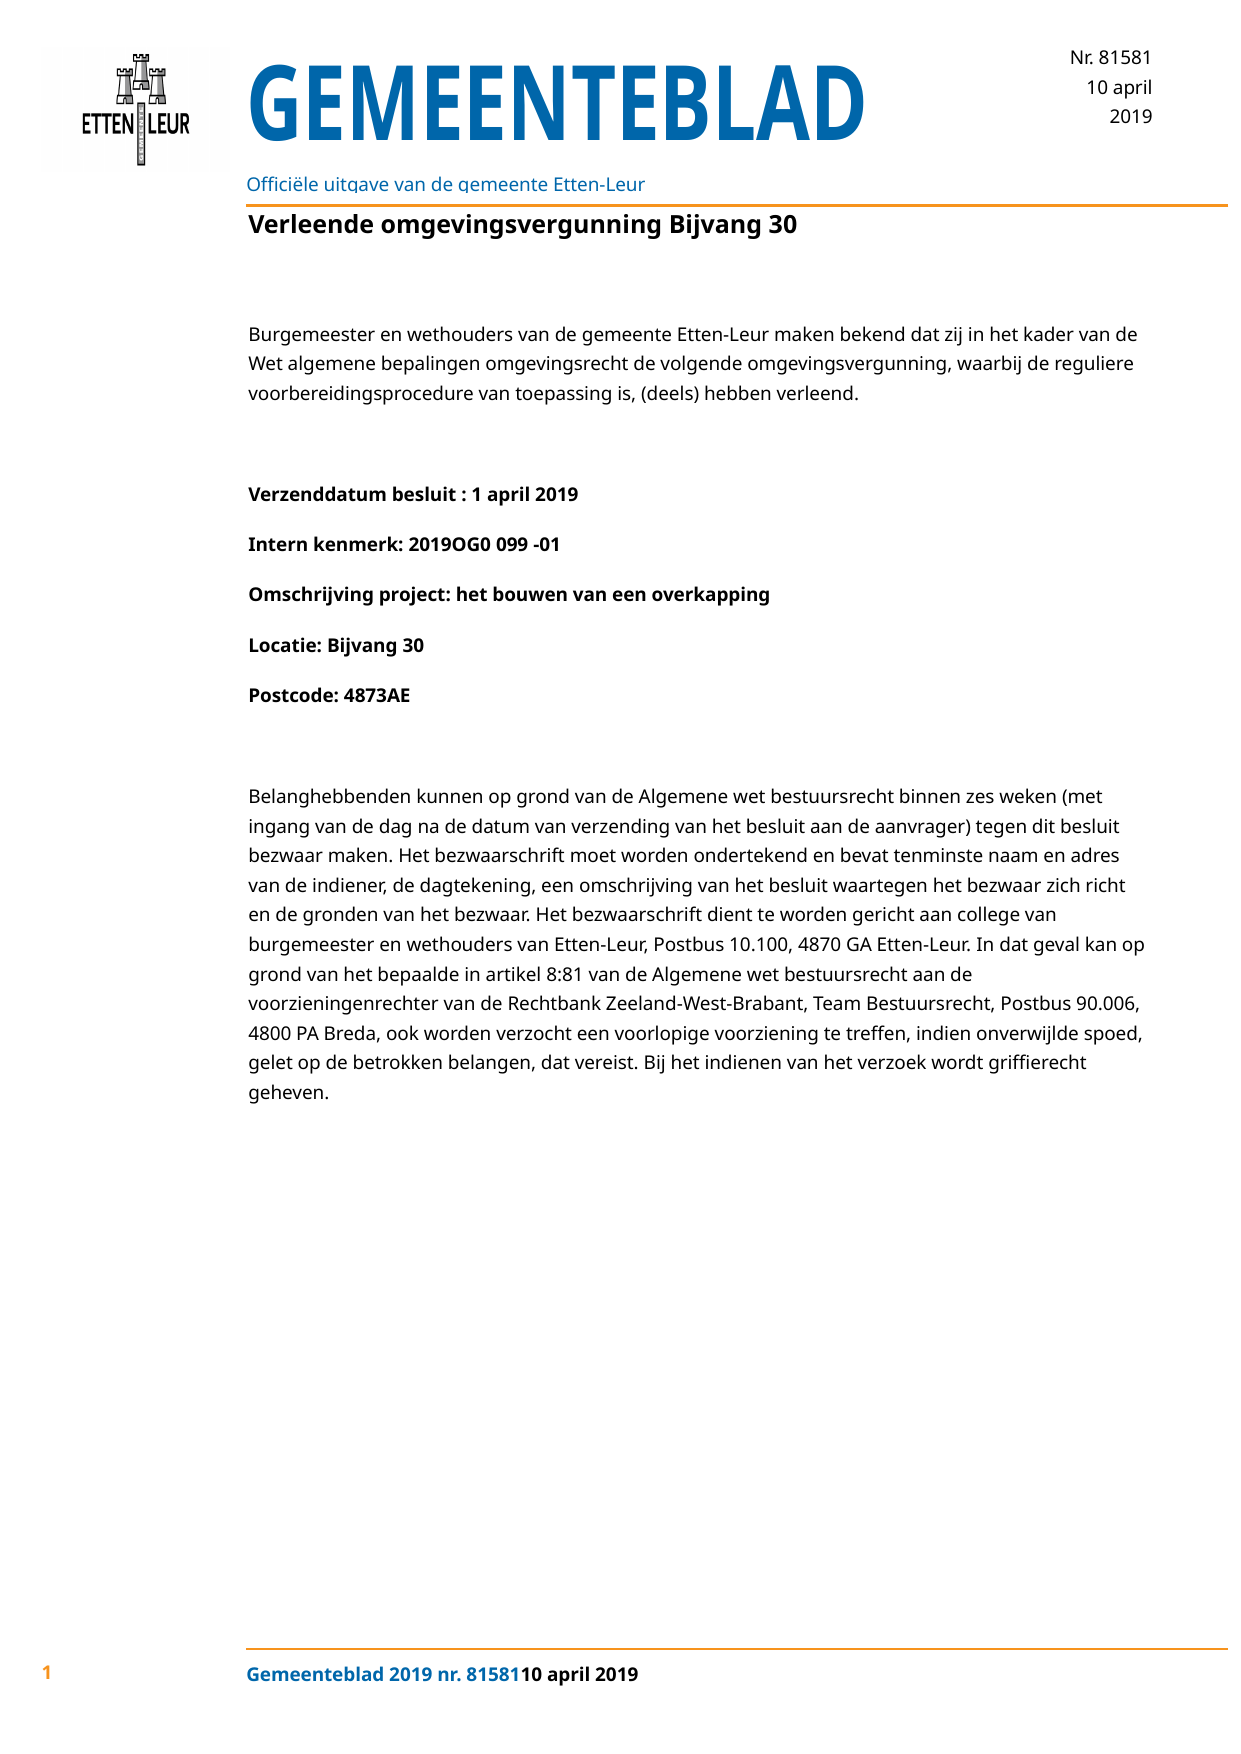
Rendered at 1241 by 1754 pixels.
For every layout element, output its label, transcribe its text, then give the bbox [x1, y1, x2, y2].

text Locatie: Bijvang 30 [248, 632, 1152, 658]
text Burgemeester en wethouders van de gemeente Etten-Leur maken bekend dat zij in het kader van de Wet algemene bepalingen omgevingsrecht de volgende omgevingsvergunning, waarbij de reguliere voorbereidingsprocedure van toepassing is, (deels) hebben verleend. [248, 321, 1152, 406]
text Verzenddatum besluit : 1 april 2019 [248, 481, 1152, 506]
text Verleende omgevingsvergunning Bijvang 30 [248, 207, 1152, 241]
text Postcode: 4873AE [248, 682, 1152, 708]
picture [41, 47, 231, 172]
text Omschrijving project: het bouwen van een overkapping [248, 582, 1152, 607]
text Intern kenmerk: 2019OG0 099 -01 [248, 531, 1152, 557]
text Belanghebbenden kunnen op grond van de Algemene wet bestuursrecht binnen zes weken (met ingang van de dag na de datum van verzending van het besluit aan de aanvrager) tegen dit besluit bezwaar maken. Het bezwaarschrift moet worden ondertekend en bevat tenminste naam en adres van de indiener, de dagtekening, een omschrijving van het besluit waartegen het bezwaar zich richt en de gronden van het bezwaar. Het bezwaarschrift dient te worden gericht aan college van burgemeester en wethouders van Etten-Leur, Postbus 10.100, 4870 GA Etten-Leur. In dat geval kan op grond van het bepaalde in artikel 8:81 van de Algemene wet bestuursrecht aan de voorzieningenrechter van de Rechtbank Zeeland-West-Brabant, Team Bestuursrecht, Postbus 90.006, 4800 PA Breda, ook worden verzocht een voorlopige voorziening te treffen, indien onverwijlde spoed, gelet op de betrokken belangen, dat vereist. Bij het indienen van het verzoek wordt griffierecht geheven. [248, 783, 1152, 1105]
